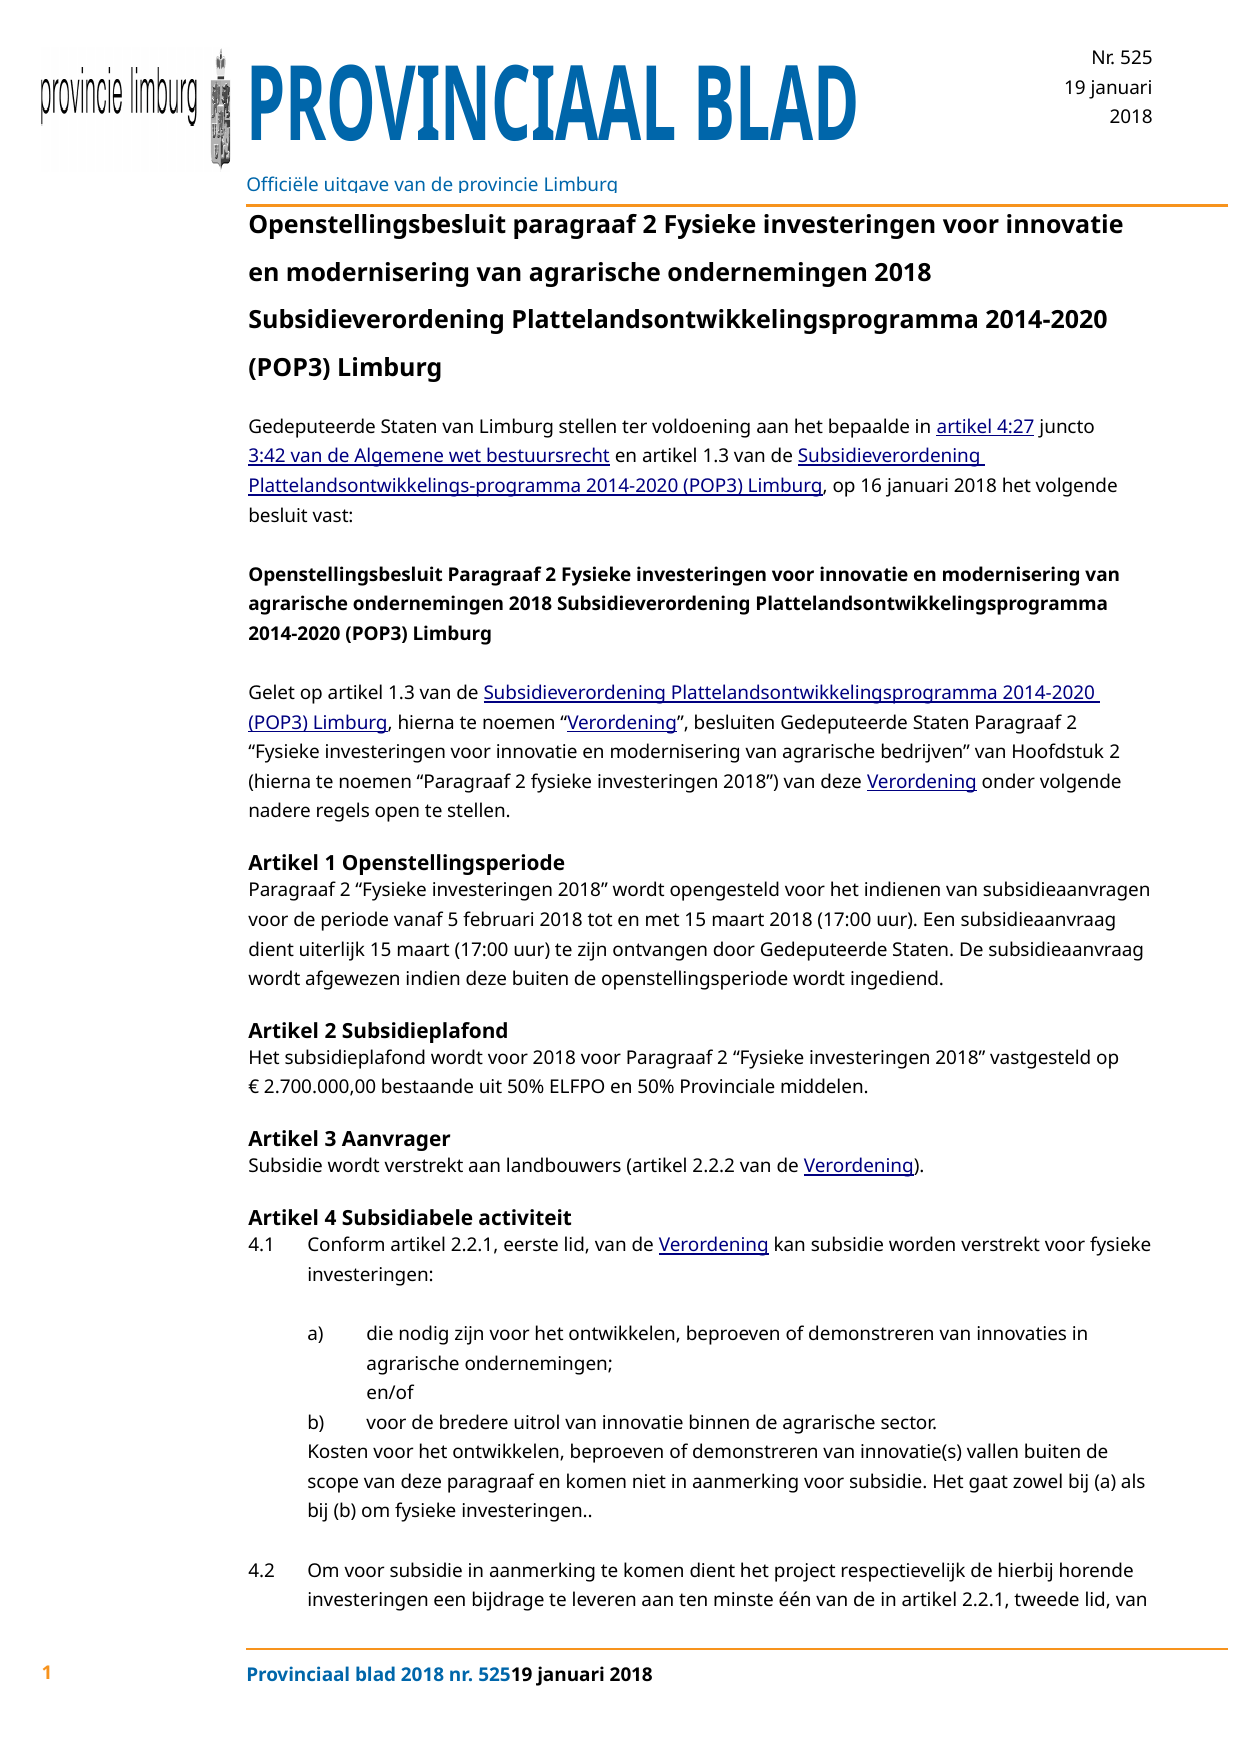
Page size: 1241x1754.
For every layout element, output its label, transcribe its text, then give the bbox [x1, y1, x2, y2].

text Artikel 2 Subsidieplafond [248, 1016, 1152, 1044]
text Subsidie wordt verstrekt aan landbouwers (artikel 2.2.2 van de Verordening). [248, 1153, 1152, 1178]
text Artikel 1 Openstellingsperiode [248, 848, 1152, 877]
text Openstellingsbesluit Paragraaf 2 Fysieke investeringen voor innovatie en modernisering van agrarische ondernemingen 2018 Subsidieverordening Plattelandsontwikkelingsprogramma 2014-2020 (POP3) Limburg [248, 561, 1152, 646]
list Om voor subsidie in aanmerking te komen dient het project respectievelijk de hierbij horende investeringen een bijdrage te leveren aan ten minste één van de in artikel 2.2.1, tweede lid, van [248, 1557, 1152, 1612]
picture [41, 47, 231, 172]
text Artikel 3 Aanvrager [248, 1124, 1152, 1153]
list voor de bredere uitrol van innovatie binnen de agrarische sector. [307, 1409, 1152, 1435]
list Conform artikel 2.2.1, eerste lid, van de Verordening kan subsidie worden verstrekt voor fysieke investeringen: [248, 1231, 1152, 1287]
text Openstellingsbesluit paragraaf 2 Fysieke investeringen voor innovatie en modernisering van agrarische ondernemingen 2018 Subsidieverordening Plattelandsontwikkelingsprogramma 2014-2020 (POP3) Limburg [248, 207, 1152, 384]
list die nodig zijn voor het ontwikkelen, beproeven of demonstreren van innovaties in agrarische ondernemingen; [307, 1320, 1152, 1376]
list en/of [307, 1379, 1152, 1405]
text Het subsidieplafond wordt voor 2018 voor Paragraaf 2 “Fysieke investeringen 2018” vastgesteld op € 2.700.000,00 bestaande uit 50% ELFPO en 50% Provinciale middelen. [248, 1044, 1152, 1099]
text Gedeputeerde Staten van Limburg stellen ter voldoening aan het bepaalde in artikel 4:27 juncto 3:42 van de Algemene wet bestuursrecht en artikel 1.3 van de Subsidieverordening Plattelandsontwikkelings-programma 2014-2020 (POP3) Limburg, op 16 januari 2018 het volgende besluit vast: [248, 413, 1152, 528]
list Kosten voor het ontwikkelen, beproeven of demonstreren van innovatie(s) vallen buiten de scope van deze paragraaf en komen niet in aanmerking voor subsidie. Het gaat zowel bij (a) als bij (b) om fysieke investeringen.. [248, 1438, 1152, 1523]
text Artikel 4 Subsidiabele activiteit [248, 1203, 1152, 1231]
text Paragraaf 2 “Fysieke investeringen 2018” wordt opengesteld voor het indienen van subsidieaanvragen voor de periode vanaf 5 februari 2018 tot en met 15 maart 2018 (17:00 uur). Een subsidieaanvraag dient uiterlijk 15 maart (17:00 uur) te zijn ontvangen door Gedeputeerde Staten. De subsidieaanvraag wordt afgewezen indien deze buiten de openstellingsperiode wordt ingediend. [248, 877, 1152, 991]
text Gelet op artikel 1.3 van de Subsidieverordening Plattelandsontwikkelingsprogramma 2014-2020 (POP3) Limburg, hierna te noemen “Verordening”, besluiten Gedeputeerde Staten Paragraaf 2 “Fysieke investeringen voor innovatie en modernisering van agrarische bedrijven” van Hoofdstuk 2 (hierna te noemen “Paragraaf 2 fysieke investeringen 2018”) van deze Verordening onder volgende nadere regels open te stellen. [248, 679, 1152, 823]
